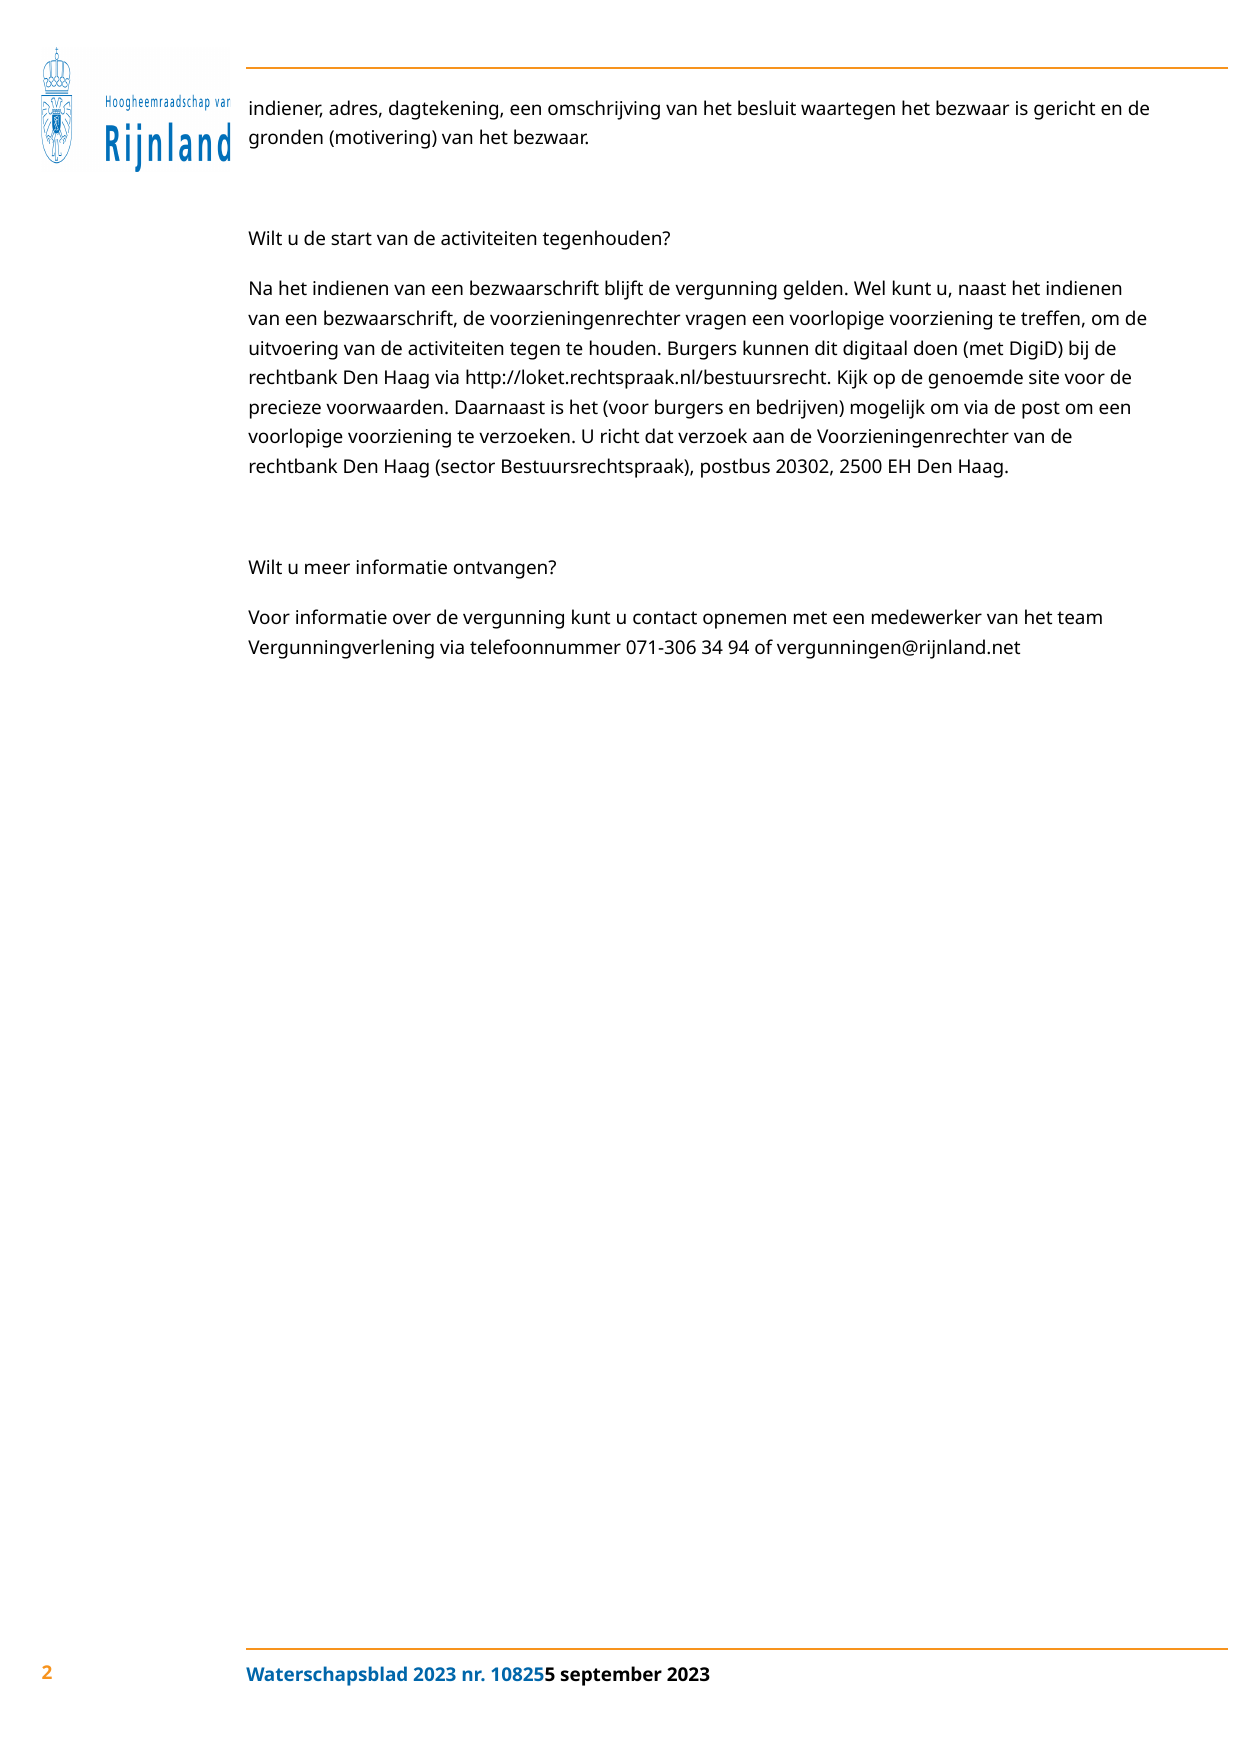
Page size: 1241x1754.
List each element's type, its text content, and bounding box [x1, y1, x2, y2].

text Wilt u meer informatie ontvangen? [248, 554, 1152, 580]
text indiener, adres, dagtekening, een omschrijving van het besluit waartegen het bezwaar is gericht en de gronden (motivering) van het bezwaar. [248, 95, 1152, 150]
text Na het indienen van een bezwaarschrift blijft de vergunning gelden. Wel kunt u, naast het indienen van een bezwaarschrift, de voorzieningenrechter vragen een voorlopige voorziening te treffen, om de uitvoering van de activiteiten tegen te houden. Burgers kunnen dit digitaal doen (met DigiD) bij de rechtbank Den Haag via http://loket.rechtspraak.nl/bestuursrecht. Kijk op de genoemde site voor de precieze voorwaarden. Daarnaast is het (voor burgers en bedrijven) mogelijk om via de post om een voorlopige voorziening te verzoeken. U richt dat verzoek aan de Voorzieningenrechter van de rechtbank Den Haag (sector Bestuursrechtspraak), postbus 20302, 2500 EH Den Haag. [248, 276, 1152, 479]
picture [41, 47, 231, 172]
text Voor informatie over de vergunning kunt u contact opnemen met een medewerker van het team Vergunningverlening via telefoonnummer 071-306 34 94 of vergunningen@rijnland.net [248, 604, 1152, 660]
text Wilt u de start van de activiteiten tegenhouden? [248, 225, 1152, 251]
